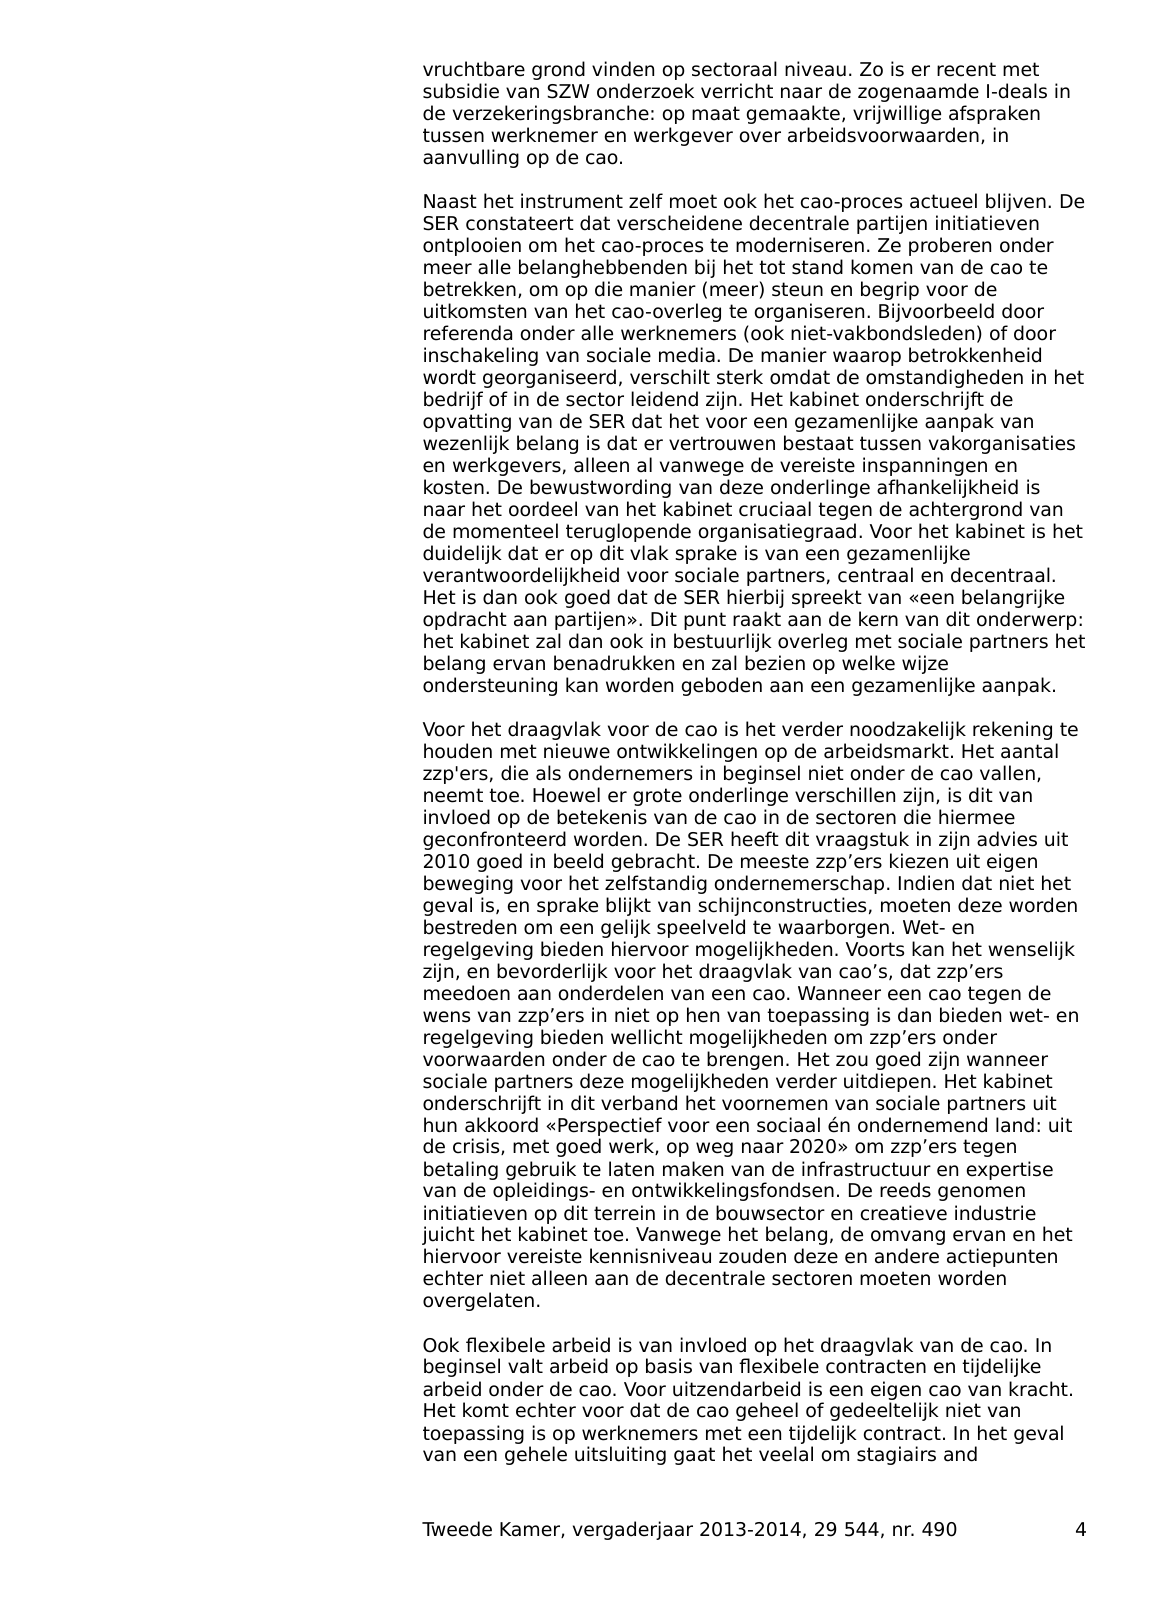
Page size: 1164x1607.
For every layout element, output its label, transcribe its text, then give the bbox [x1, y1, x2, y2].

text Ook flexibele arbeid is van invloed op het draagvlak van de cao. In beginsel valt arbeid op basis van flexibele contracten en tijdelijke arbeid onder de cao. Voor uitzendarbeid is een eigen cao van kracht. Het komt echter voor dat de cao geheel of gedeeltelijk niet van toepassing is op werknemers met een tijdelijk contract. In het geval van een gehele uitsluiting gaat het veelal om stagiairs and [422, 1334, 1087, 1466]
text vruchtbare grond vinden op sectoraal niveau. Zo is er recent met subsidie van SZW onderzoek verricht naar de zogenaamde I-deals in de verzekeringsbranche: op maat gemaakte, vrijwillige afspraken tussen werknemer en werkgever over arbeidsvoorwaarden, in aanvulling op de cao. [422, 59, 1087, 169]
text Voor het draagvlak voor de cao is het verder noodzakelijk rekening te houden met nieuwe ontwikkelingen op de arbeidsmarkt. Het aantal zzp'ers, die als ondernemers in beginsel niet onder de cao vallen, neemt toe. Hoewel er grote onderlinge verschillen zijn, is dit van invloed op de betekenis van de cao in de sectoren die hiermee geconfronteerd worden. De SER heeft dit vraagstuk in zijn advies uit 2010 goed in beeld gebracht. De meeste zzp’ers kiezen uit eigen beweging voor het zelfstandig ondernemerschap. Indien dat niet het geval is, en sprake blijkt van schijnconstructies, moeten deze worden bestreden om een gelijk speelveld te waarborgen. Wet- en regelgeving bieden hiervoor mogelijkheden. Voorts kan het wenselijk zijn, en bevorderlijk voor het draagvlak van cao’s, dat zzp’ers meedoen aan onderdelen van een cao. Wanneer een cao tegen de wens van zzp’ers in niet op hen van toepassing is dan bieden wet- en regelgeving bieden wellicht mogelijkheden om zzp’ers onder voorwaarden onder de cao te brengen. Het zou goed zijn wanneer sociale partners deze mogelijkheden verder uitdiepen. Het kabinet onderschrijft in dit verband het voornemen van sociale partners uit hun akkoord «Perspectief voor een sociaal én ondernemend land: uit de crisis, met goed werk, op weg naar 2020» om zzp’ers tegen betaling gebruik te laten maken van de infrastructuur en expertise van de opleidings- en ontwikkelingsfondsen. De reeds genomen initiatieven op dit terrein in de bouwsector en creatieve industrie juicht het kabinet toe. Vanwege het belang, de omvang ervan en het hiervoor vereiste kennisniveau zouden deze en andere actiepunten echter niet alleen aan de decentrale sectoren moeten worden overgelaten. [422, 719, 1087, 1312]
text Naast het instrument zelf moet ook het cao-proces actueel blijven. De SER constateert dat verscheidene decentrale partijen initiatieven ontplooien om het cao-proces te moderniseren. Ze proberen onder meer alle belanghebbenden bij het tot stand komen van de cao te betrekken, om op die manier (meer) steun en begrip voor de uitkomsten van het cao-overleg te organiseren. Bijvoorbeeld door referenda onder alle werknemers (ook niet-vakbondsleden) of door inschakeling van sociale media. De manier waarop betrokkenheid wordt georganiseerd, verschilt sterk omdat de omstandigheden in het bedrijf of in de sector leidend zijn. Het kabinet onderschrijft de opvatting van de SER dat het voor een gezamenlijke aanpak van wezenlijk belang is dat er vertrouwen bestaat tussen vakorganisaties en werkgevers, alleen al vanwege de vereiste inspanningen en kosten. De bewustwording van deze onderlinge afhankelijkheid is naar het oordeel van het kabinet cruciaal tegen de achtergrond van de momenteel teruglopende organisatiegraad. Voor het kabinet is het duidelijk dat er op dit vlak sprake is van een gezamenlijke verantwoordelijkheid voor sociale partners, centraal en decentraal. Het is dan ook goed dat de SER hierbij spreekt van «een belangrijke opdracht aan partijen». Dit punt raakt aan de kern van dit onderwerp: het kabinet zal dan ook in bestuurlijk overleg met sociale partners het belang ervan benadrukken en zal bezien op welke wijze ondersteuning kan worden geboden aan een gezamenlijke aanpak. [422, 191, 1087, 697]
